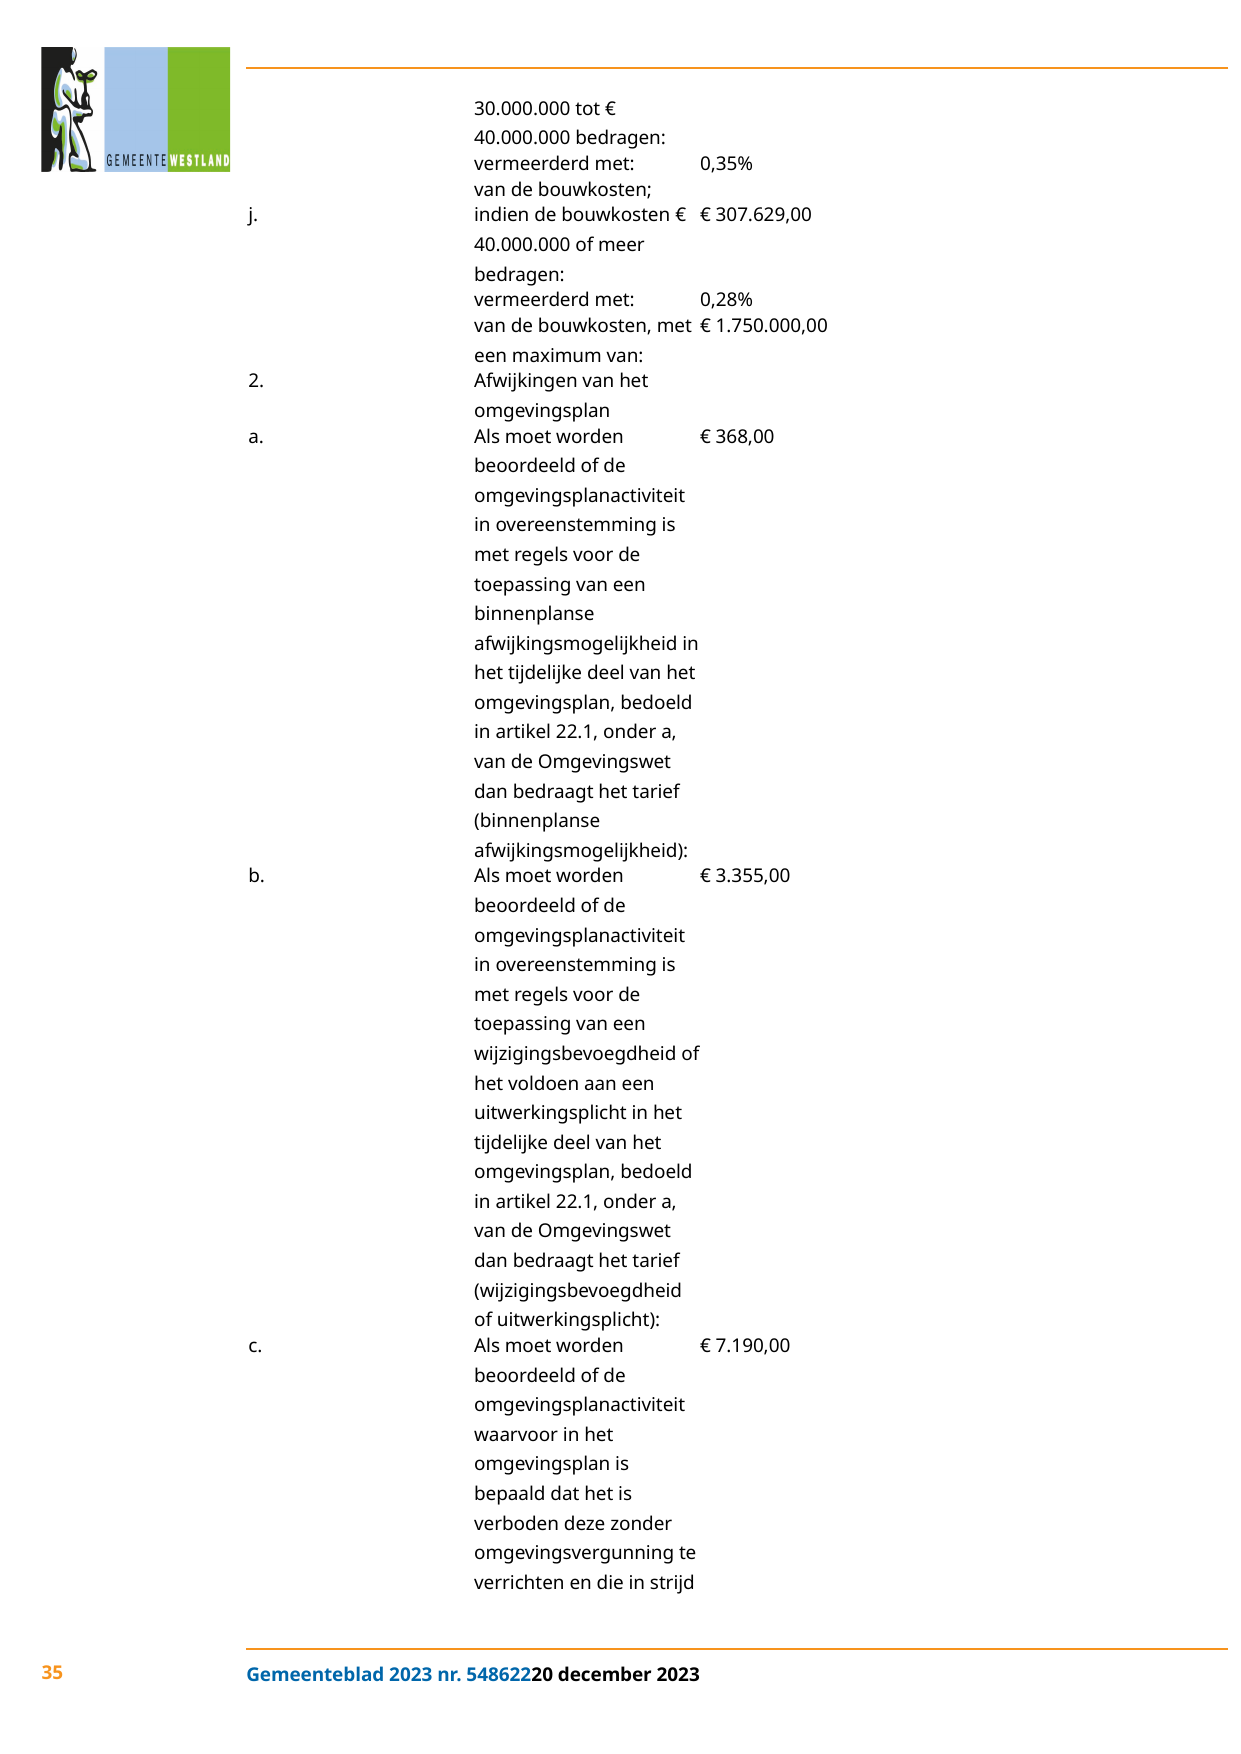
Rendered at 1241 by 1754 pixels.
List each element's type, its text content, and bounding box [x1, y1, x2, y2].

table_cell Als moet worden beoordeeld of de omgevingsplanactiviteit in overeenstemming is met regels voor de toepassing van een binnenplanse afwijkingsmogelijkheid in het tijdelijke deel van het omgevingsplan, bedoeld in artikel 22.1, onder a, van de Omgevingswet dan bedraagt het tarief (binnenplanse afwijkingsmogelijkheid): [474, 423, 700, 863]
table_cell € 368,00 [700, 423, 926, 863]
table_cell van de bouwkosten, met een maximum van: [474, 312, 700, 367]
table_cell € 3.355,00 [700, 863, 926, 1332]
table_cell c. [248, 1332, 474, 1594]
table_cell vermeerderd met: [474, 150, 700, 176]
table_cell 0,28% [700, 286, 926, 312]
table_cell vermeerderd met: [474, 286, 700, 312]
table_cell [700, 176, 926, 202]
table_cell € 7.190,00 [700, 1332, 926, 1594]
table_cell indien de bouwkosten € 40.000.000 of meer bedragen: [474, 202, 700, 286]
table_cell Als moet worden beoordeeld of de omgevingsplanactiviteit waarvoor in het omgevingsplan is bepaald dat het is verboden deze zonder omgevingsvergunning te verrichten en die in strijd [474, 1332, 700, 1594]
table_cell 30.000.000 tot € 40.000.000 bedragen: [474, 95, 700, 150]
table_cell van de bouwkosten; [474, 176, 700, 202]
table_cell Als moet worden beoordeeld of de omgevingsplanactiviteit in overeenstemming is met regels voor de toepassing van een wijzigingsbevoegdheid of het voldoen aan een uitwerkingsplicht in het tijdelijke deel van het omgevingsplan, bedoeld in artikel 22.1, onder a, van de Omgevingswet dan bedraagt het tarief (wijzigingsbevoegdheid of uitwerkingsplicht): [474, 863, 700, 1332]
picture [41, 47, 231, 172]
table_cell b. [248, 863, 474, 1332]
table_cell [248, 176, 474, 202]
table_cell [248, 286, 474, 312]
table_cell 0,35% [700, 150, 926, 176]
table_cell [700, 368, 926, 423]
table_cell [248, 95, 474, 150]
table_cell € 1.750.000,00 [700, 312, 926, 367]
table_cell [700, 95, 926, 150]
table_cell Afwijkingen van het omgevingsplan [474, 368, 700, 423]
table_cell € 307.629,00 [700, 202, 926, 286]
table_cell [248, 150, 474, 176]
table_cell [248, 312, 474, 367]
table_cell j. [248, 202, 474, 286]
table_cell a. [248, 423, 474, 863]
table_cell 2. [248, 368, 474, 423]
